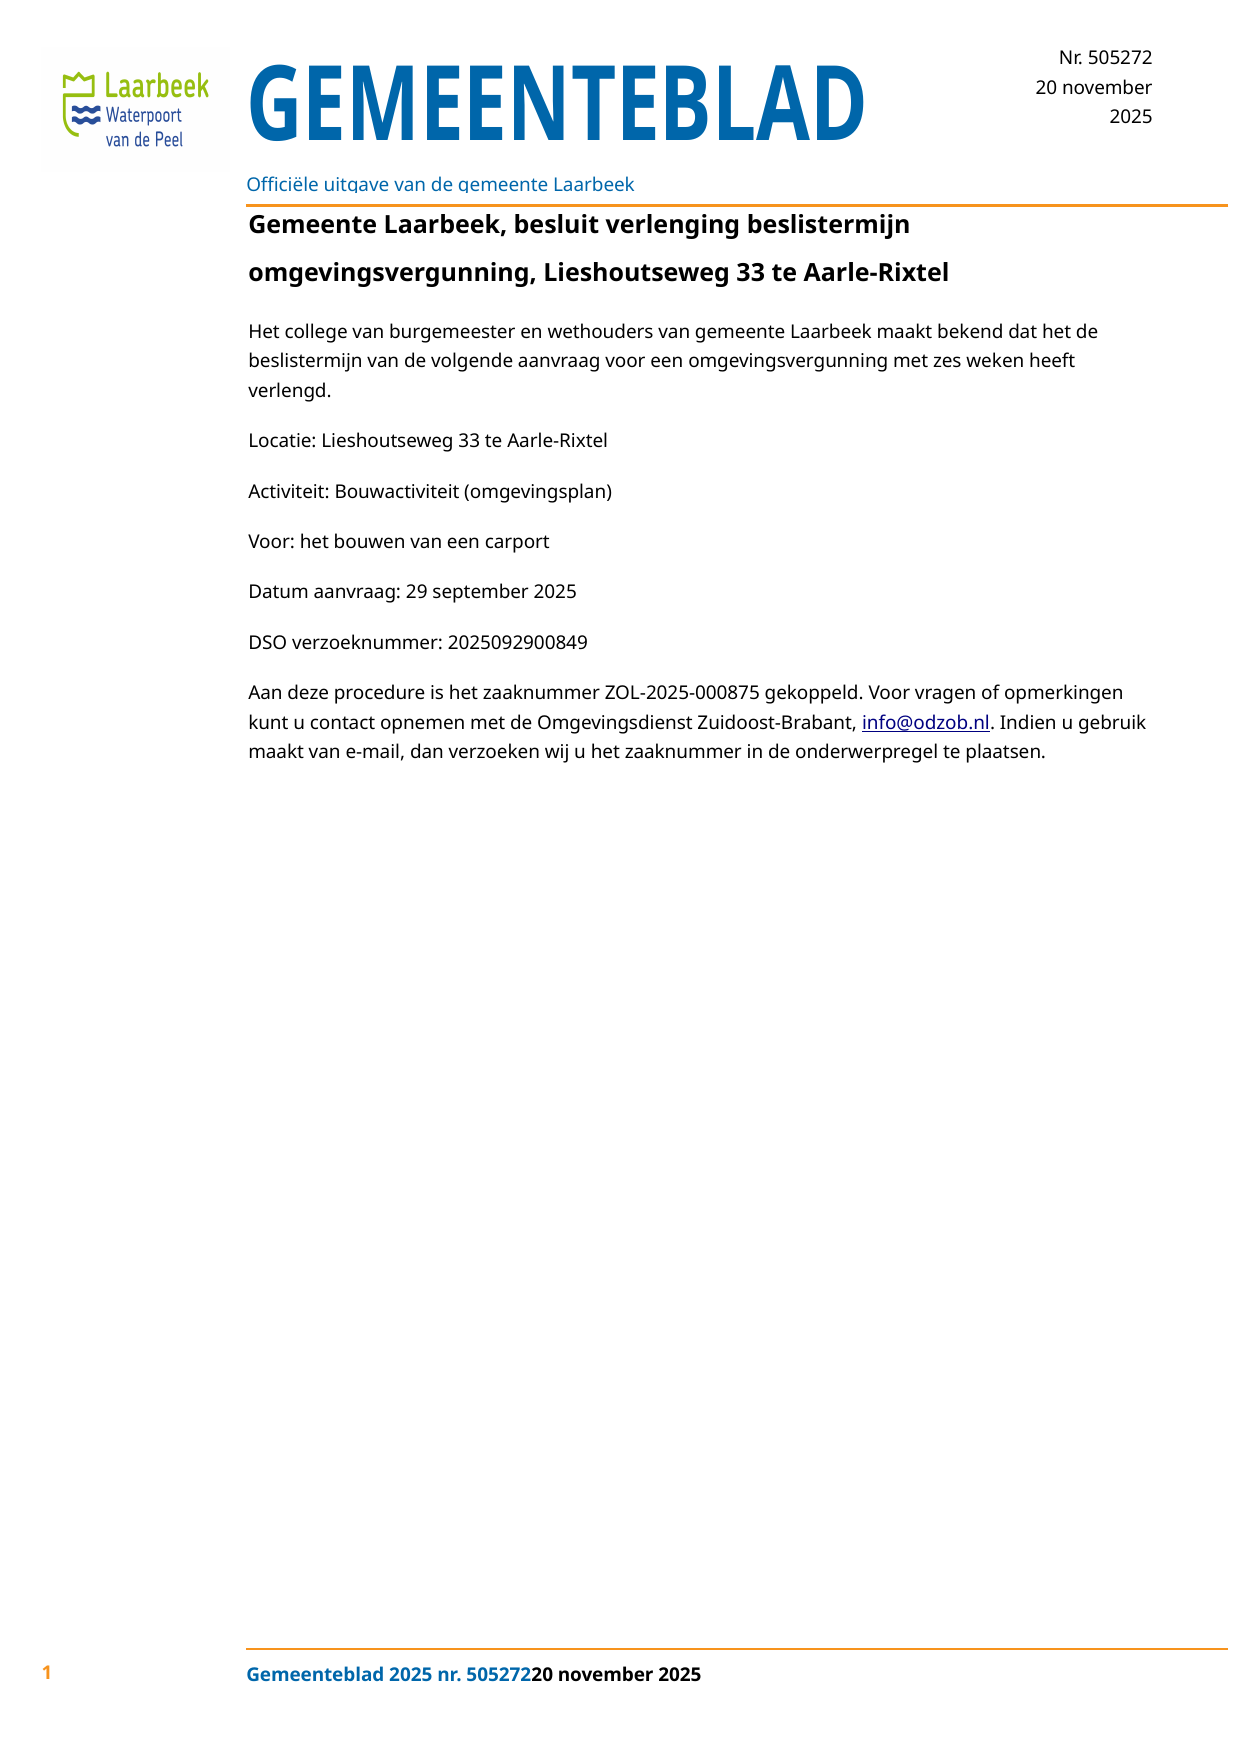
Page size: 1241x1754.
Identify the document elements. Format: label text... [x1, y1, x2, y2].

picture [41, 47, 231, 172]
text Datum aanvraag: 29 september 2025 [248, 579, 1152, 604]
text Activiteit: Bouwactiviteit (omgevingsplan) [248, 478, 1152, 504]
text Voor: het bouwen van een carport [248, 528, 1152, 554]
text DSO verzoeknummer: 2025092900849 [248, 629, 1152, 655]
text Gemeente Laarbeek, besluit verlenging beslistermijn omgevingsvergunning, Lieshoutseweg 33 te Aarle-Rixtel [248, 207, 1152, 288]
text Aan deze procedure is het zaaknummer ZOL-2025-000875 gekoppeld. Voor vragen of opmerkingen kunt u contact opnemen met de Omgevingsdienst Zuidoost-Brabant, info@odzob.nl. Indien u gebruik maakt van e-mail, dan verzoeken wij u het zaaknummer in de onderwerpregel te plaatsen. [248, 679, 1152, 764]
text Het college van burgemeester en wethouders van gemeente Laarbeek maakt bekend dat het de beslistermijn van de volgende aanvraag voor een omgevingsvergunning met zes weken heeft verlengd. [248, 318, 1152, 403]
text Locatie: Lieshoutseweg 33 te Aarle-Rixtel [248, 427, 1152, 453]
